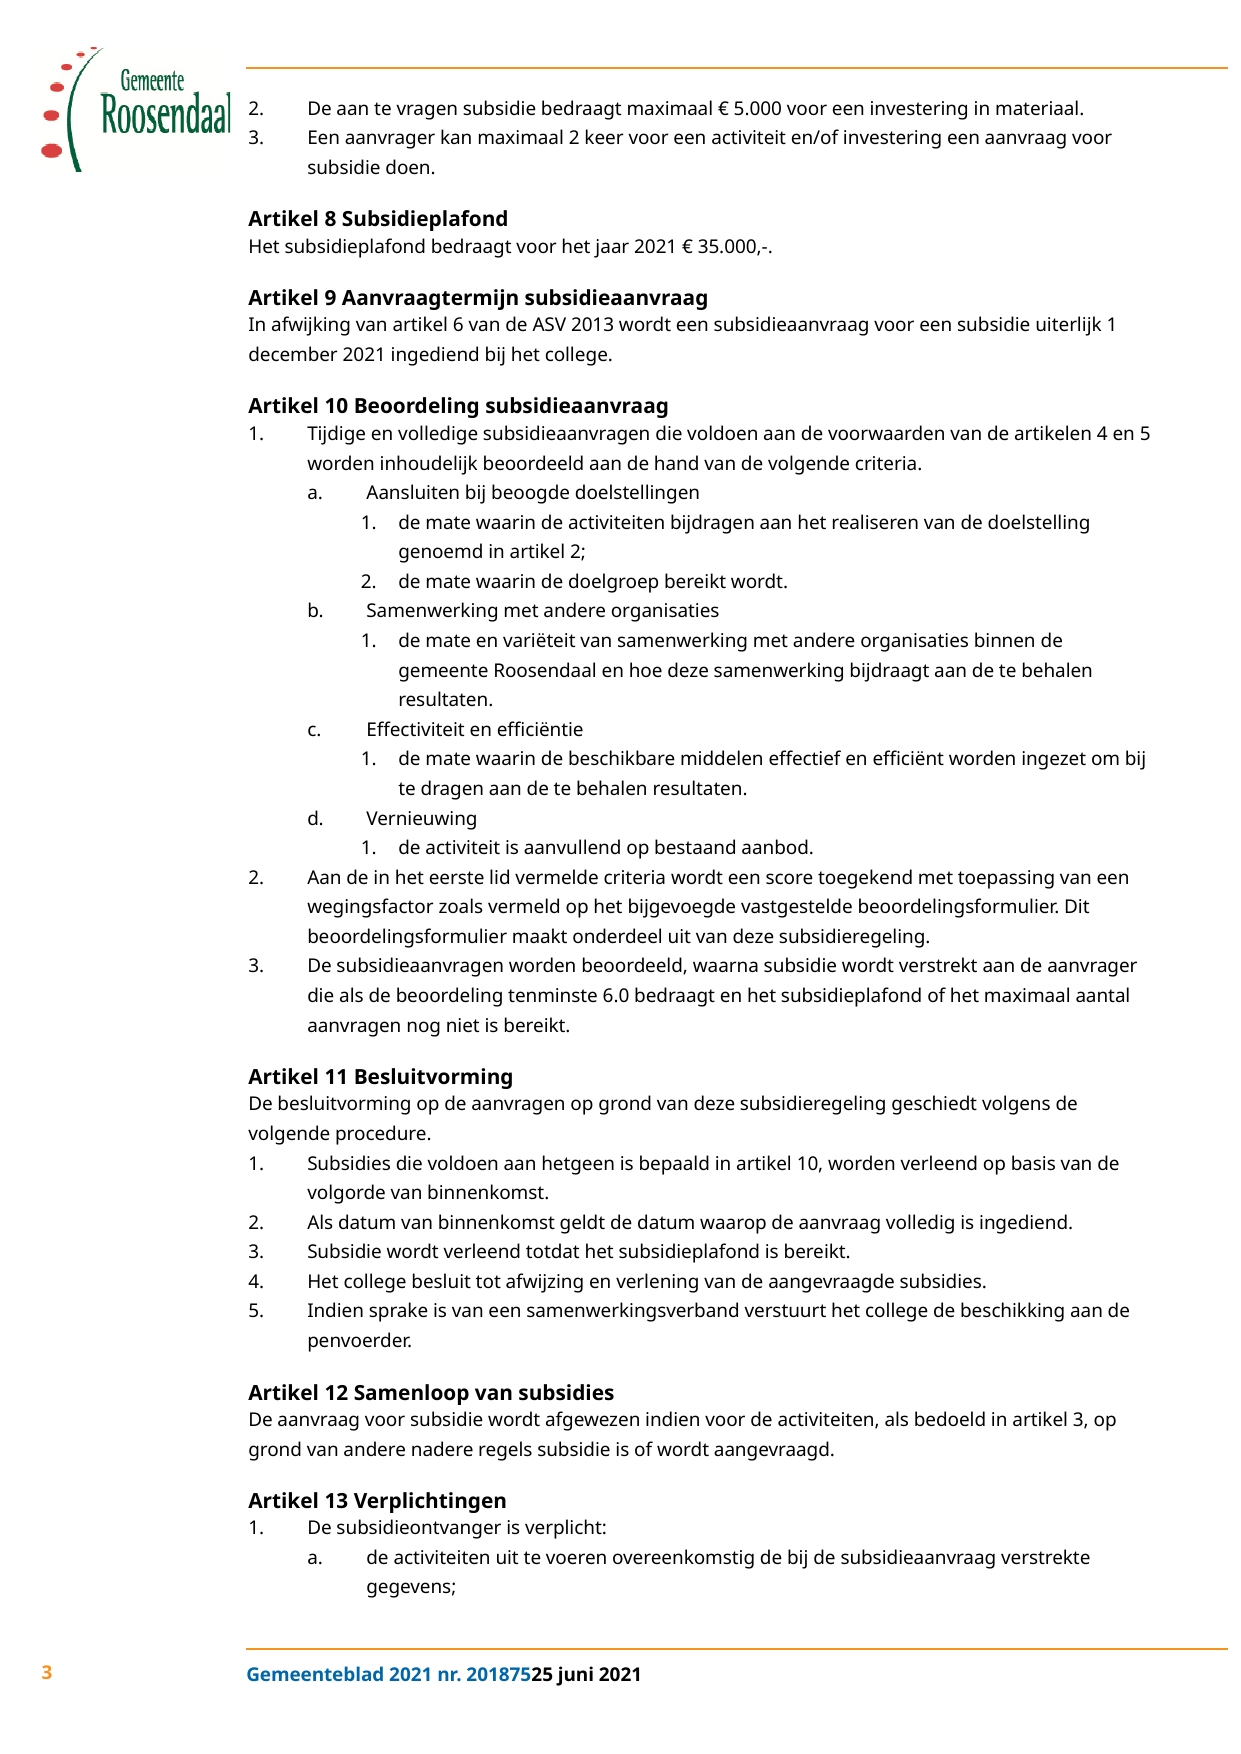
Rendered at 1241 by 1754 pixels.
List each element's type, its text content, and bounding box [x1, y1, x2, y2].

list Tijdige en volledige subsidieaanvragen die voldoen aan de voorwaarden van de artikelen 4 en 5 worden inhoudelijk beoordeeld aan de hand van de volgende criteria. [248, 420, 1152, 475]
list Als datum van binnenkomst geldt de datum waarop de aanvraag volledig is ingediend. [248, 1209, 1152, 1235]
list Vernieuwing [307, 805, 1152, 830]
list Subsidie wordt verleend totdat het subsidieplafond is bereikt. [248, 1238, 1152, 1264]
list Samenwerking met andere organisaties [307, 598, 1152, 623]
text Artikel 11 Besluitvorming [248, 1062, 1152, 1091]
list De aan te vragen subsidie bedraagt maximaal € 5.000 voor een investering in materiaal. [248, 95, 1152, 121]
text De aanvraag voor subsidie wordt afgewezen indien voor de activiteiten, als bedoeld in artikel 3, op grond van andere nadere regels subsidie is of wordt aangevraagd. [248, 1406, 1152, 1461]
list de mate en variëteit van samenwerking met andere organisaties binnen de gemeente Roosendaal en hoe deze samenwerking bijdraagt aan de te behalen resultaten. [361, 627, 1152, 712]
list de mate waarin de doelgroep bereikt wordt. [361, 568, 1152, 594]
text De besluitvorming op de aanvragen op grond van deze subsidieregeling geschiedt volgens de volgende procedure. [248, 1091, 1152, 1146]
text Artikel 9 Aanvraagtermijn subsidieaanvraag [248, 283, 1152, 312]
text Artikel 8 Subsidieplafond [248, 204, 1152, 233]
list Aan de in het eerste lid vermelde criteria wordt een score toegekend met toepassing van een wegingsfactor zoals vermeld op het bijgevoegde vastgestelde beoordelingsformulier. Dit beoordelingsformulier maakt onderdeel uit van deze subsidieregeling. [248, 864, 1152, 949]
text Artikel 10 Beoordeling subsidieaanvraag [248, 392, 1152, 420]
text Artikel 12 Samenloop van subsidies [248, 1378, 1152, 1406]
list de mate waarin de beschikbare middelen effectief en efficiënt worden ingezet om bij te dragen aan de te behalen resultaten. [361, 746, 1152, 801]
picture [41, 47, 231, 172]
list de activiteit is aanvullend op bestaand aanbod. [361, 834, 1152, 860]
list de mate waarin de activiteiten bijdragen aan het realiseren van de doelstelling genoemd in artikel 2; [361, 509, 1152, 564]
text In afwijking van artikel 6 van de ASV 2013 wordt een subsidieaanvraag voor een subsidie uiterlijk 1 december 2021 ingediend bij het college. [248, 312, 1152, 367]
list Subsidies die voldoen aan hetgeen is bepaald in artikel 10, worden verleend op basis van de volgorde van binnenkomst. [248, 1150, 1152, 1205]
list Effectiviteit en efficiëntie [307, 716, 1152, 742]
text Het subsidieplafond bedraagt voor het jaar 2021 € 35.000,-. [248, 233, 1152, 258]
list Het college besluit tot afwijzing en verlening van de aangevraagde subsidies. [248, 1268, 1152, 1294]
list De subsidieontvanger is verplicht: [248, 1514, 1152, 1540]
list De subsidieaanvragen worden beoordeeld, waarna subsidie wordt verstrekt aan de aanvrager die als de beoordeling tenminste 6.0 bedraagt en het subsidieplafond of het maximaal aantal aanvragen nog niet is bereikt. [248, 953, 1152, 1037]
list Aansluiten bij beoogde doelstellingen [307, 479, 1152, 505]
list de activiteiten uit te voeren overeenkomstig de bij de subsidieaanvraag verstrekte gegevens; [307, 1544, 1152, 1599]
list Een aanvrager kan maximaal 2 keer voor een activiteit en/of investering een aanvraag voor subsidie doen. [248, 124, 1152, 180]
text Artikel 13 Verplichtingen [248, 1486, 1152, 1514]
list Indien sprake is van een samenwerkingsverband verstuurt het college de beschikking aan de penvoerder. [248, 1298, 1152, 1353]
